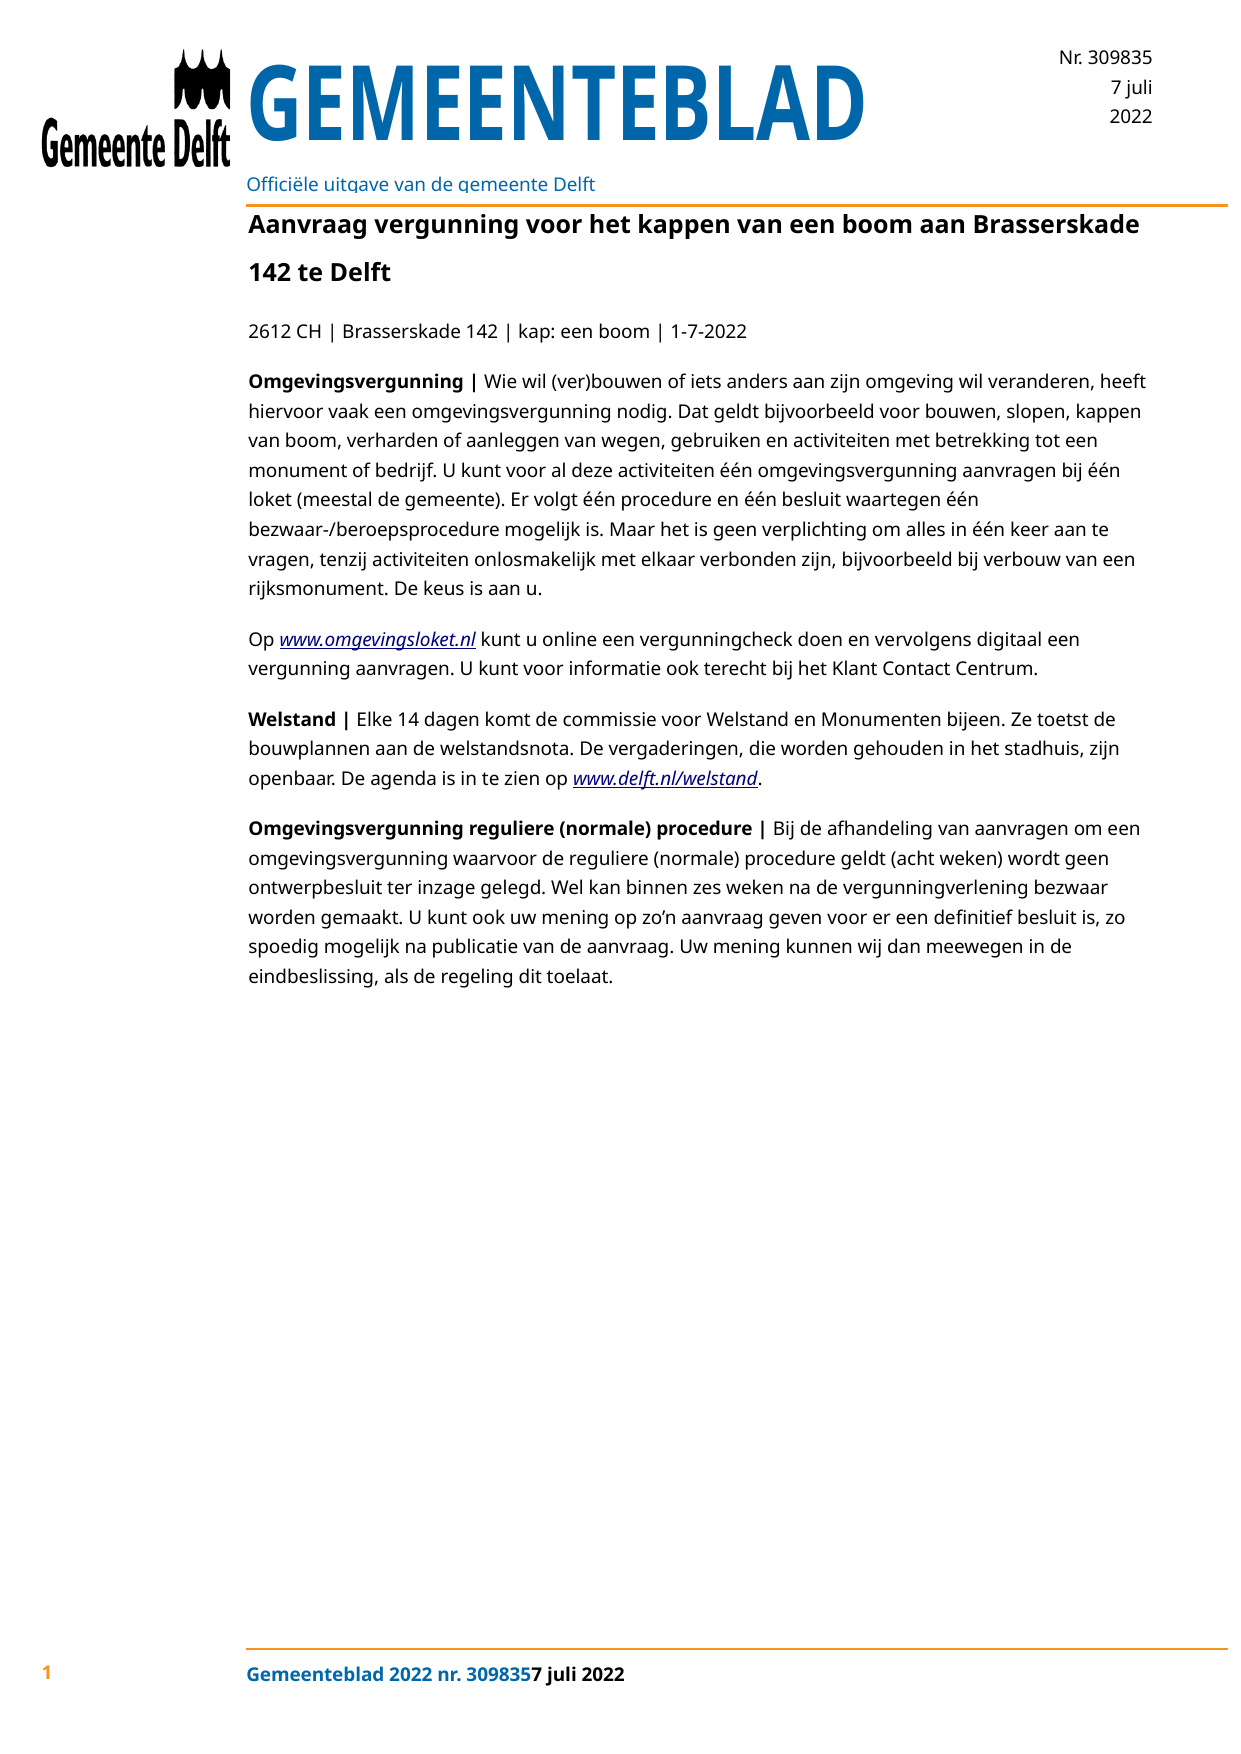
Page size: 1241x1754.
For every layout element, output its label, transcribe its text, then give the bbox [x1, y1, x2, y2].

text 2612 CH | Brasserskade 142 | kap: een boom | 1-7-2022 [248, 318, 1152, 344]
text Omgevingsvergunning | Wie wil (ver)bouwen of iets anders aan zijn omgeving wil veranderen, heeft hiervoor vaak een omgevingsvergunning nodig. Dat geldt bijvoorbeeld voor bouwen, slopen, kappen van boom, verharden of aanleggen van wegen, gebruiken en activiteiten met betrekking tot een monument of bedrijf. U kunt voor al deze activiteiten één omgevingsvergunning aanvragen bij één loket (meestal de gemeente). Er volgt één procedure en één besluit waartegen één bezwaar-/beroepsprocedure mogelijk is. Maar het is geen verplichting om alles in één keer aan te vragen, tenzij activiteiten onlosmakelijk met elkaar verbonden zijn, bijvoorbeeld bij verbouw van een rijksmonument. De keus is aan u. [248, 368, 1152, 601]
text Aanvraag vergunning voor het kappen van een boom aan Brasserskade 142 te Delft [248, 207, 1152, 288]
text Welstand | Elke 14 dagen komt de commissie voor Welstand en Monumenten bijeen. Ze toetst de bouwplannen aan de welstandsnota. De vergaderingen, die worden gehouden in het stadhuis, zijn openbaar. De agenda is in te zien op www.delft.nl/welstand. [248, 706, 1152, 791]
picture [41, 47, 231, 172]
text Op www.omgevingsloket.nl kunt u online een vergunningcheck doen en vervolgens digitaal een vergunning aanvragen. U kunt voor informatie ook terecht bij het Klant Contact Centrum. [248, 626, 1152, 681]
text Omgevingsvergunning reguliere (normale) procedure | Bij de afhandeling van aanvragen om een omgevingsvergunning waarvoor de reguliere (normale) procedure geldt (acht weken) wordt geen ontwerpbesluit ter inzage gelegd. Wel kan binnen zes weken na de vergunningverlening bezwaar worden gemaakt. U kunt ook uw mening op zo’n aanvraag geven voor er een definitief besluit is, zo spoedig mogelijk na publicatie van de aanvraag. Uw mening kunnen wij dan meewegen in de eindbeslissing, als de regeling dit toelaat. [248, 815, 1152, 989]
